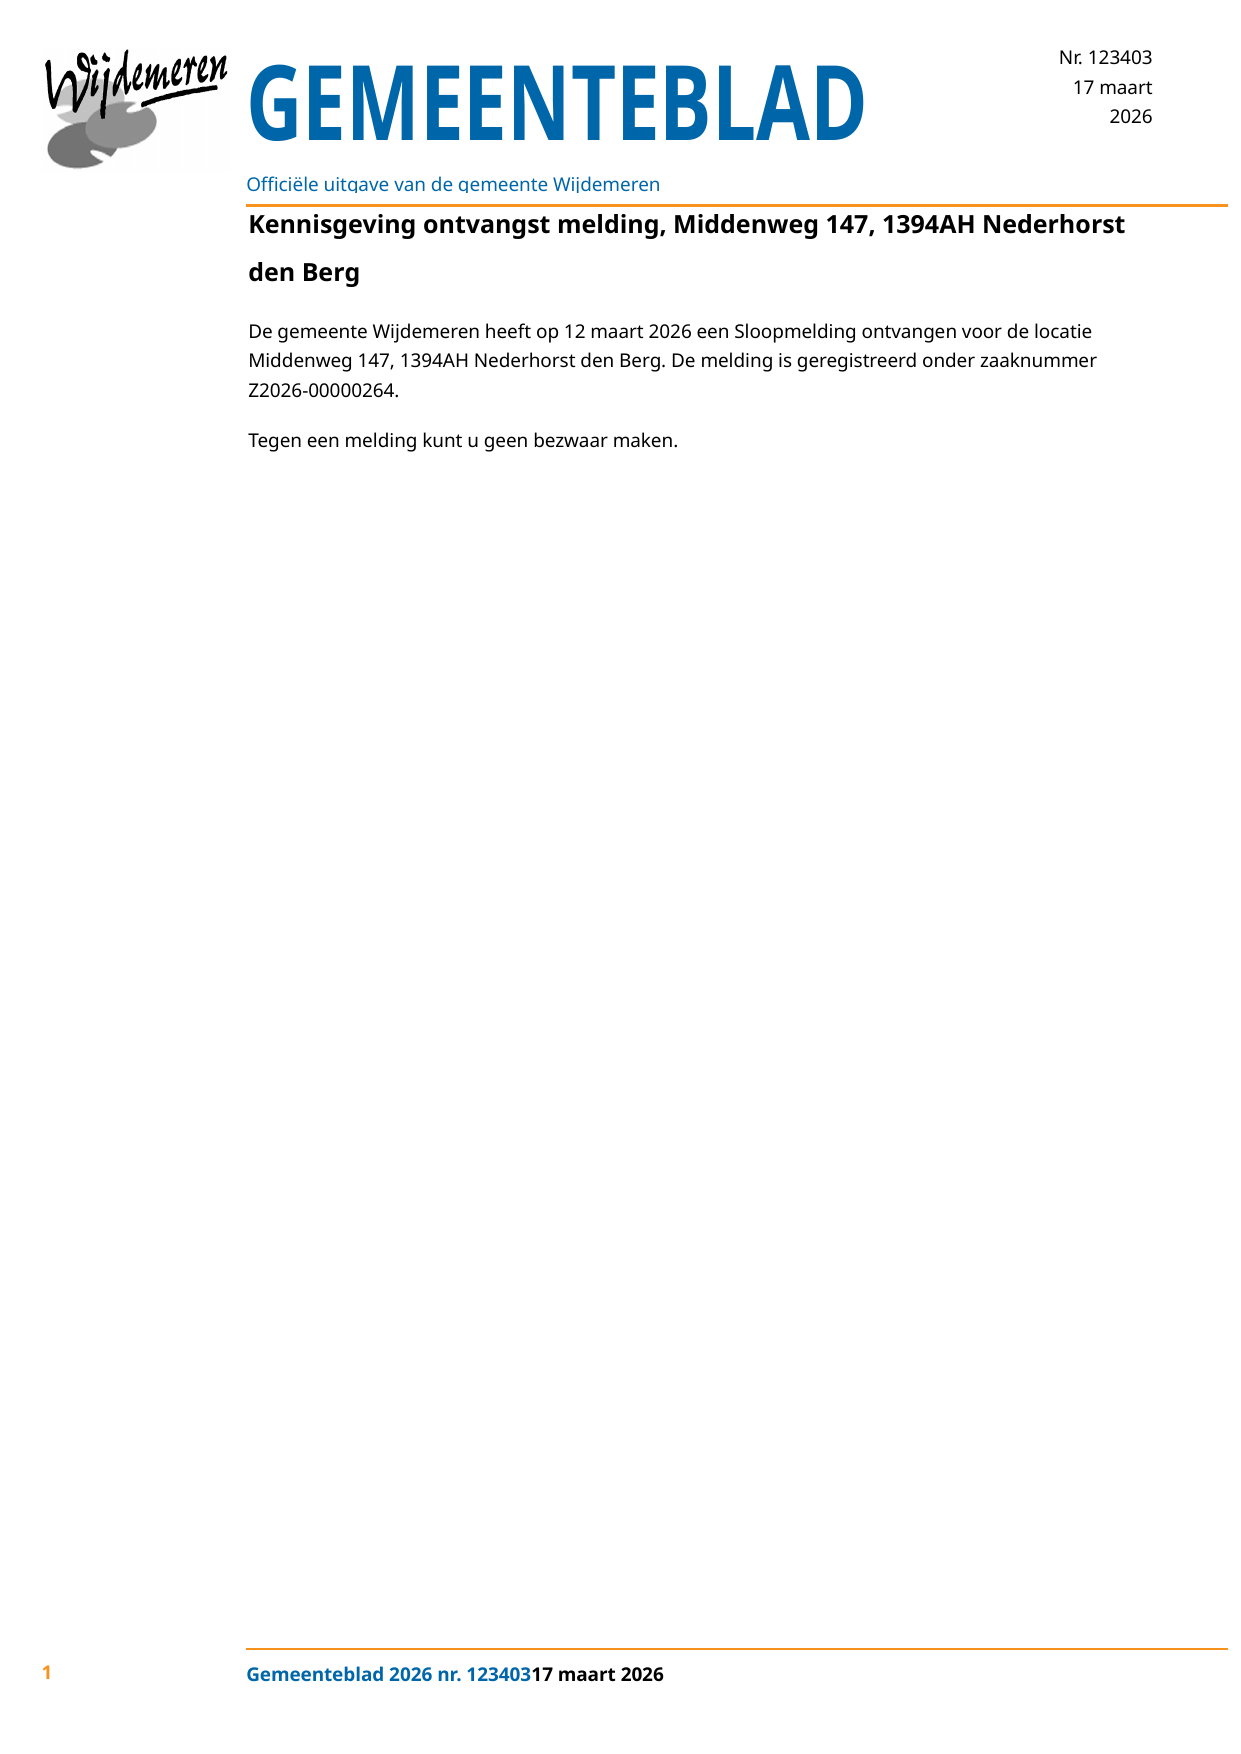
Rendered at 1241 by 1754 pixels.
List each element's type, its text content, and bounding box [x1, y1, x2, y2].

picture [41, 47, 231, 172]
text Kennisgeving ontvangst melding, Middenweg 147, 1394AH Nederhorst den Berg [248, 207, 1152, 288]
text De gemeente Wijdemeren heeft op 12 maart 2026 een Sloopmelding ontvangen voor de locatie Middenweg 147, 1394AH Nederhorst den Berg. De melding is geregistreerd onder zaaknummer Z2026-00000264. [248, 318, 1152, 403]
text Tegen een melding kunt u geen bezwaar maken. [248, 427, 1152, 453]
